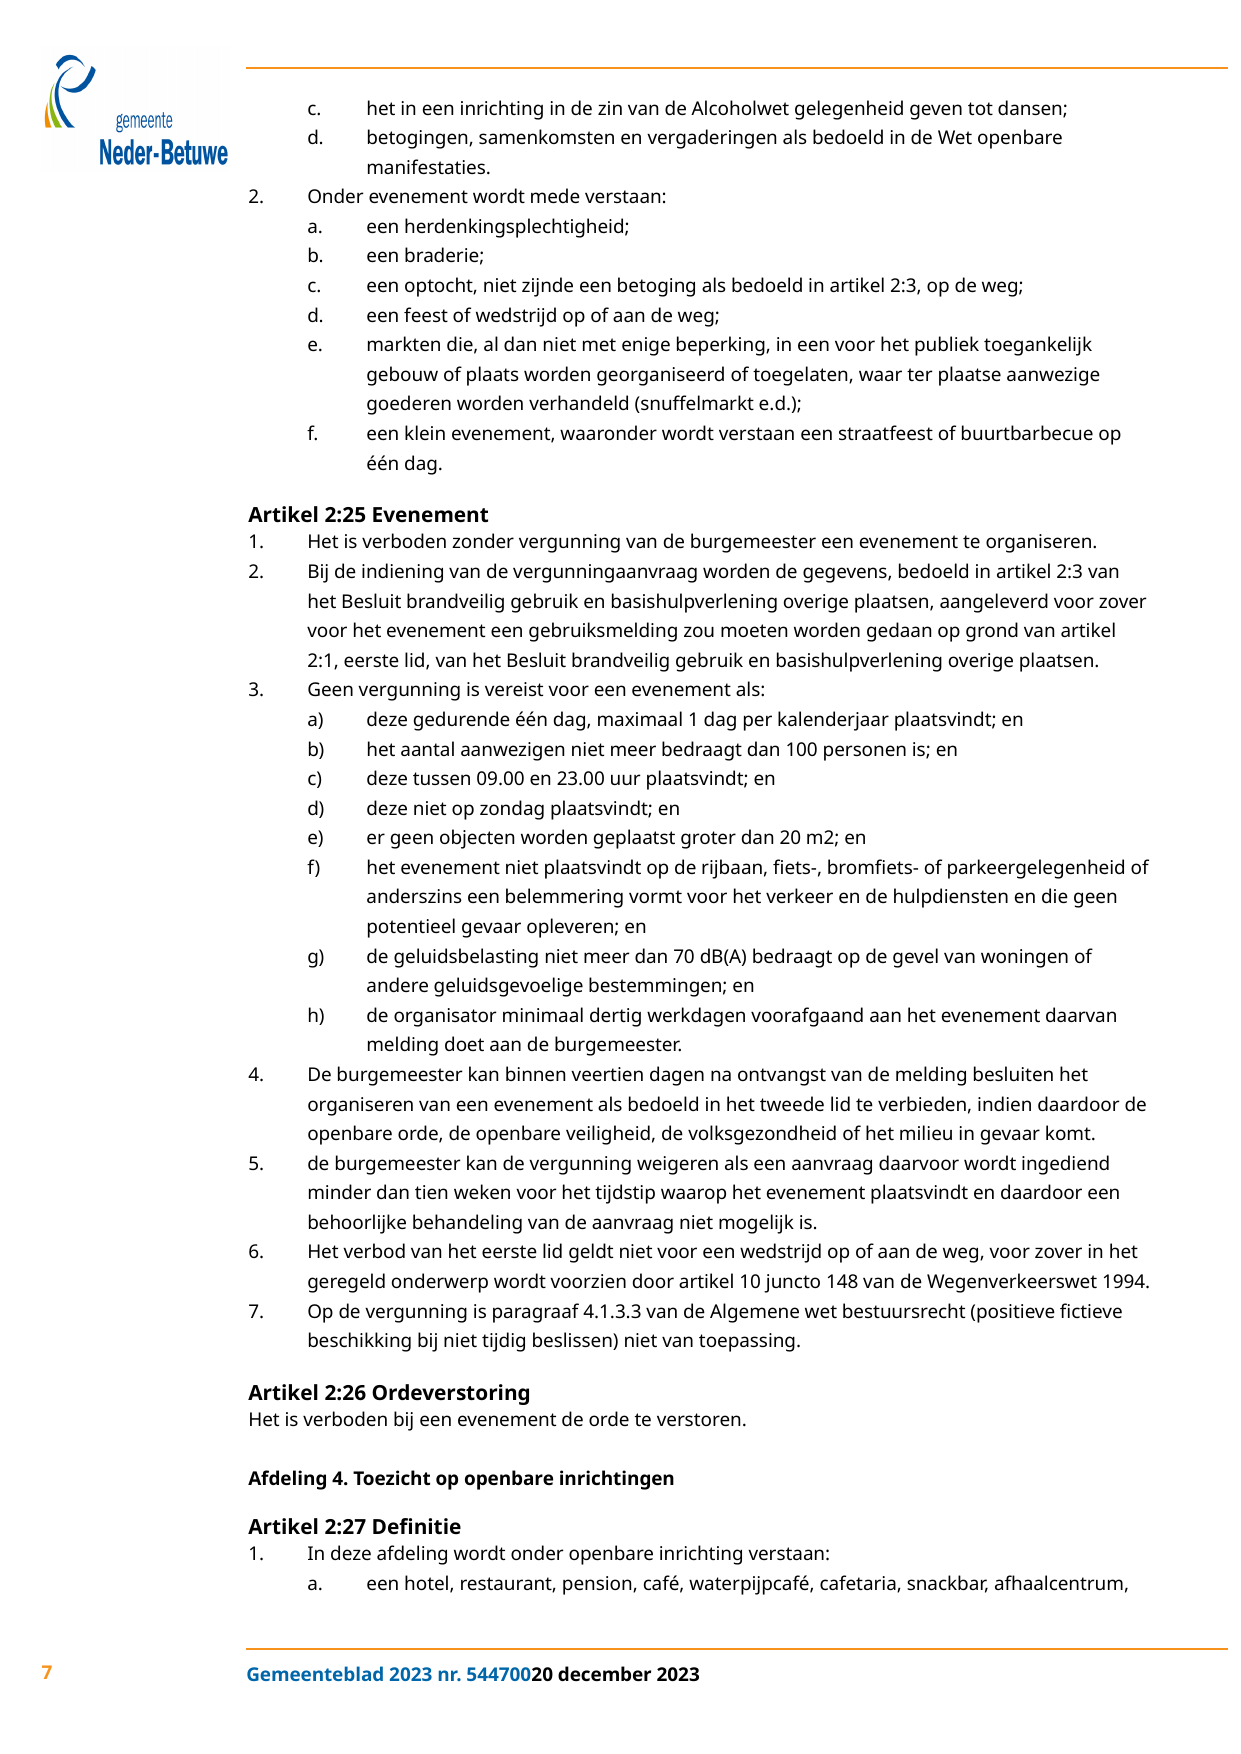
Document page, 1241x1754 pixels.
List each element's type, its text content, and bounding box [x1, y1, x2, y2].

list Geen vergunning is vereist voor een evenement als: [248, 677, 1152, 702]
list In deze afdeling wordt onder openbare inrichting verstaan: [248, 1540, 1152, 1566]
text Afdeling 4. Toezicht op openbare inrichtingen [248, 1465, 1152, 1491]
list een braderie; [307, 243, 1152, 268]
list deze niet op zondag plaatsvindt; en [307, 795, 1152, 821]
list er geen objecten worden geplaatst groter dan 20 m2; en [307, 824, 1152, 850]
list een optocht, niet zijnde een betoging als bedoeld in artikel 2:3, op de weg; [307, 272, 1152, 298]
list deze tussen 09.00 en 23.00 uur plaatsvindt; en [307, 765, 1152, 791]
list de geluidsbelasting niet meer dan 70 dB(A) bedraagt op de gevel van woningen of andere geluidsgevoelige bestemmingen; en [307, 943, 1152, 998]
list De burgemeester kan binnen veertien dagen na ontvangst van de melding besluiten het organiseren van een evenement als bedoeld in het tweede lid te verbieden, indien daardoor de openbare orde, de openbare veiligheid, de volksgezondheid of het milieu in gevaar komt. [248, 1061, 1152, 1146]
list het in een inrichting in de zin van de Alcoholwet gelegenheid geven tot dansen; [307, 95, 1152, 121]
list een hotel, restaurant, pension, café, waterpijpcafé, cafetaria, snackbar, afhaalcentrum, [307, 1570, 1152, 1596]
list de burgemeester kan de vergunning weigeren als een aanvraag daarvoor wordt ingediend minder dan tien weken voor het tijdstip waarop het evenement plaatsvindt en daardoor een behoorlijke behandeling van de aanvraag niet mogelijk is. [248, 1150, 1152, 1235]
text Artikel 2:25 Evenement [248, 500, 1152, 529]
list Onder evenement wordt mede verstaan: [248, 183, 1152, 209]
list Op de vergunning is paragraaf 4.1.3.3 van de Algemene wet bestuursrecht (positieve fictieve beschikking bij niet tijdig beslissen) niet van toepassing. [248, 1298, 1152, 1353]
text Het is verboden bij een evenement de orde te verstoren. [248, 1406, 1152, 1432]
list de organisator minimaal dertig werkdagen voorafgaand aan het evenement daarvan melding doet aan de burgemeester. [307, 1002, 1152, 1057]
list deze gedurende één dag, maximaal 1 dag per kalenderjaar plaatsvindt; en [307, 706, 1152, 732]
list Het is verboden zonder vergunning van de burgemeester een evenement te organiseren. [248, 529, 1152, 554]
list Het verbod van het eerste lid geldt niet voor een wedstrijd op of aan de weg, voor zover in het geregeld onderwerp wordt voorzien door artikel 10 juncto 148 van de Wegenverkeerswet 1994. [248, 1239, 1152, 1294]
text Artikel 2:26 Ordeverstoring [248, 1378, 1152, 1406]
list betogingen, samenkomsten en vergaderingen als bedoeld in de Wet openbare manifestaties. [307, 124, 1152, 180]
text Artikel 2:27 Definitie [248, 1512, 1152, 1540]
list Bij de indiening van de vergunningaanvraag worden de gegevens, bedoeld in artikel 2:3 van het Besluit brandveilig gebruik en basishulpverlening overige plaatsen, aangeleverd voor zover voor het evenement een gebruiksmelding zou moeten worden gedaan op grond van artikel 2:1, eerste lid, van het Besluit brandveilig gebruik en basishulpverlening overige plaatsen. [248, 558, 1152, 673]
list een klein evenement, waaronder wordt verstaan een straatfeest of buurtbarbecue op één dag. [307, 420, 1152, 476]
list een feest of wedstrijd op of aan de weg; [307, 302, 1152, 328]
list het evenement niet plaatsvindt op de rijbaan, fiets-, bromfiets- of parkeergelegenheid of anderszins een belemmering vormt voor het verkeer en de hulpdiensten en die geen potentieel gevaar opleveren; en [307, 854, 1152, 939]
list markten die, al dan niet met enige beperking, in een voor het publiek toegankelijk gebouw of plaats worden georganiseerd of toegelaten, waar ter plaatse aanwezige goederen worden verhandeld (snuffelmarkt e.d.); [307, 331, 1152, 416]
picture [41, 47, 231, 172]
list het aantal aanwezigen niet meer bedraagt dan 100 personen is; en [307, 736, 1152, 761]
list een herdenkingsplechtigheid; [307, 213, 1152, 239]
